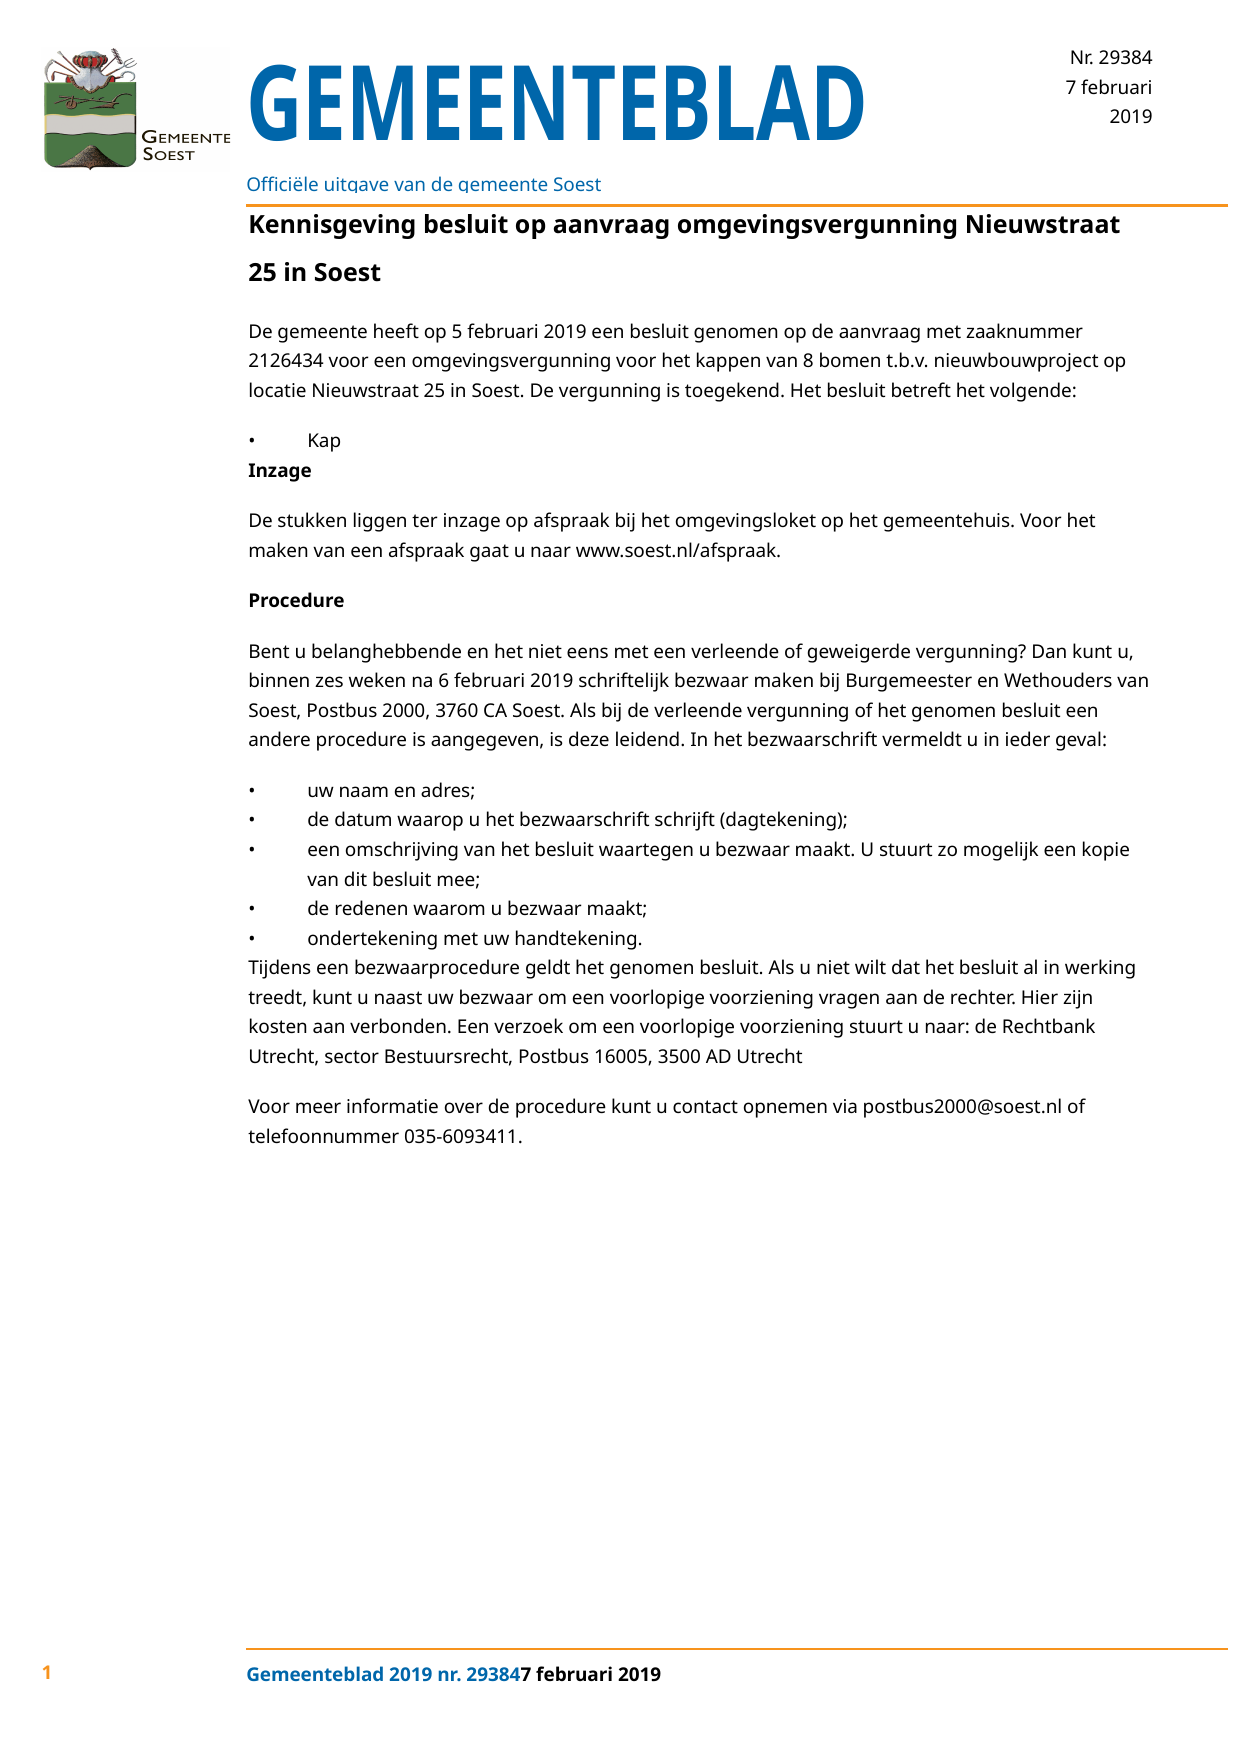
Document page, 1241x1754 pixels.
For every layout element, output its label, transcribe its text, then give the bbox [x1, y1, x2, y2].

text Procedure [248, 587, 1152, 613]
picture [41, 47, 231, 172]
text Bent u belanghebbende en het niet eens met een verleende of geweigerde vergunning? Dan kunt u, binnen zes weken na 6 februari 2019 schriftelijk bezwaar maken bij Burgemeester en Wethouders van Soest, Postbus 2000, 3760 CA Soest. Als bij de verleende vergunning of het genomen besluit een andere procedure is aangegeven, is deze leidend. In het bezwaarschrift vermeldt u in ieder geval: [248, 638, 1152, 752]
text Kennisgeving besluit op aanvraag omgevingsvergunning Nieuwstraat 25 in Soest [248, 207, 1152, 288]
list de datum waarop u het bezwaarschrift schrijft (dagtekening); [248, 807, 1152, 832]
list de redenen waarom u bezwaar maakt; [248, 895, 1152, 921]
text De gemeente heeft op 5 februari 2019 een besluit genomen op de aanvraag met zaaknummer 2126434 voor een omgevingsvergunning voor het kappen van 8 bomen t.b.v. nieuwbouwproject op locatie Nieuwstraat 25 in Soest. De vergunning is toegekend. Het besluit betreft het volgende: [248, 318, 1152, 403]
text Inzage [248, 457, 1152, 483]
text Tijdens een bezwaarprocedure geldt het genomen besluit. Als u niet wilt dat het besluit al in werking treedt, kunt u naast uw bezwaar om een voorlopige voorziening vragen aan de rechter. Hier zijn kosten aan verbonden. Een verzoek om een voorlopige voorziening stuurt u naar: de Rechtbank Utrecht, sector Bestuursrecht, Postbus 16005, 3500 AD Utrecht [248, 954, 1152, 1069]
list ondertekening met uw handtekening. [248, 925, 1152, 951]
text De stukken liggen ter inzage op afspraak bij het omgevingsloket op het gemeentehuis. Voor het maken van een afspraak gaat u naar www.soest.nl/afspraak. [248, 507, 1152, 563]
list Kap [248, 427, 1152, 453]
list een omschrijving van het besluit waartegen u bezwaar maakt. U stuurt zo mogelijk een kopie van dit besluit mee; [248, 836, 1152, 892]
text Voor meer informatie over de procedure kunt u contact opnemen via postbus2000@soest.nl of telefoonnummer 035-6093411. [248, 1094, 1152, 1149]
list uw naam en adres; [248, 777, 1152, 803]
